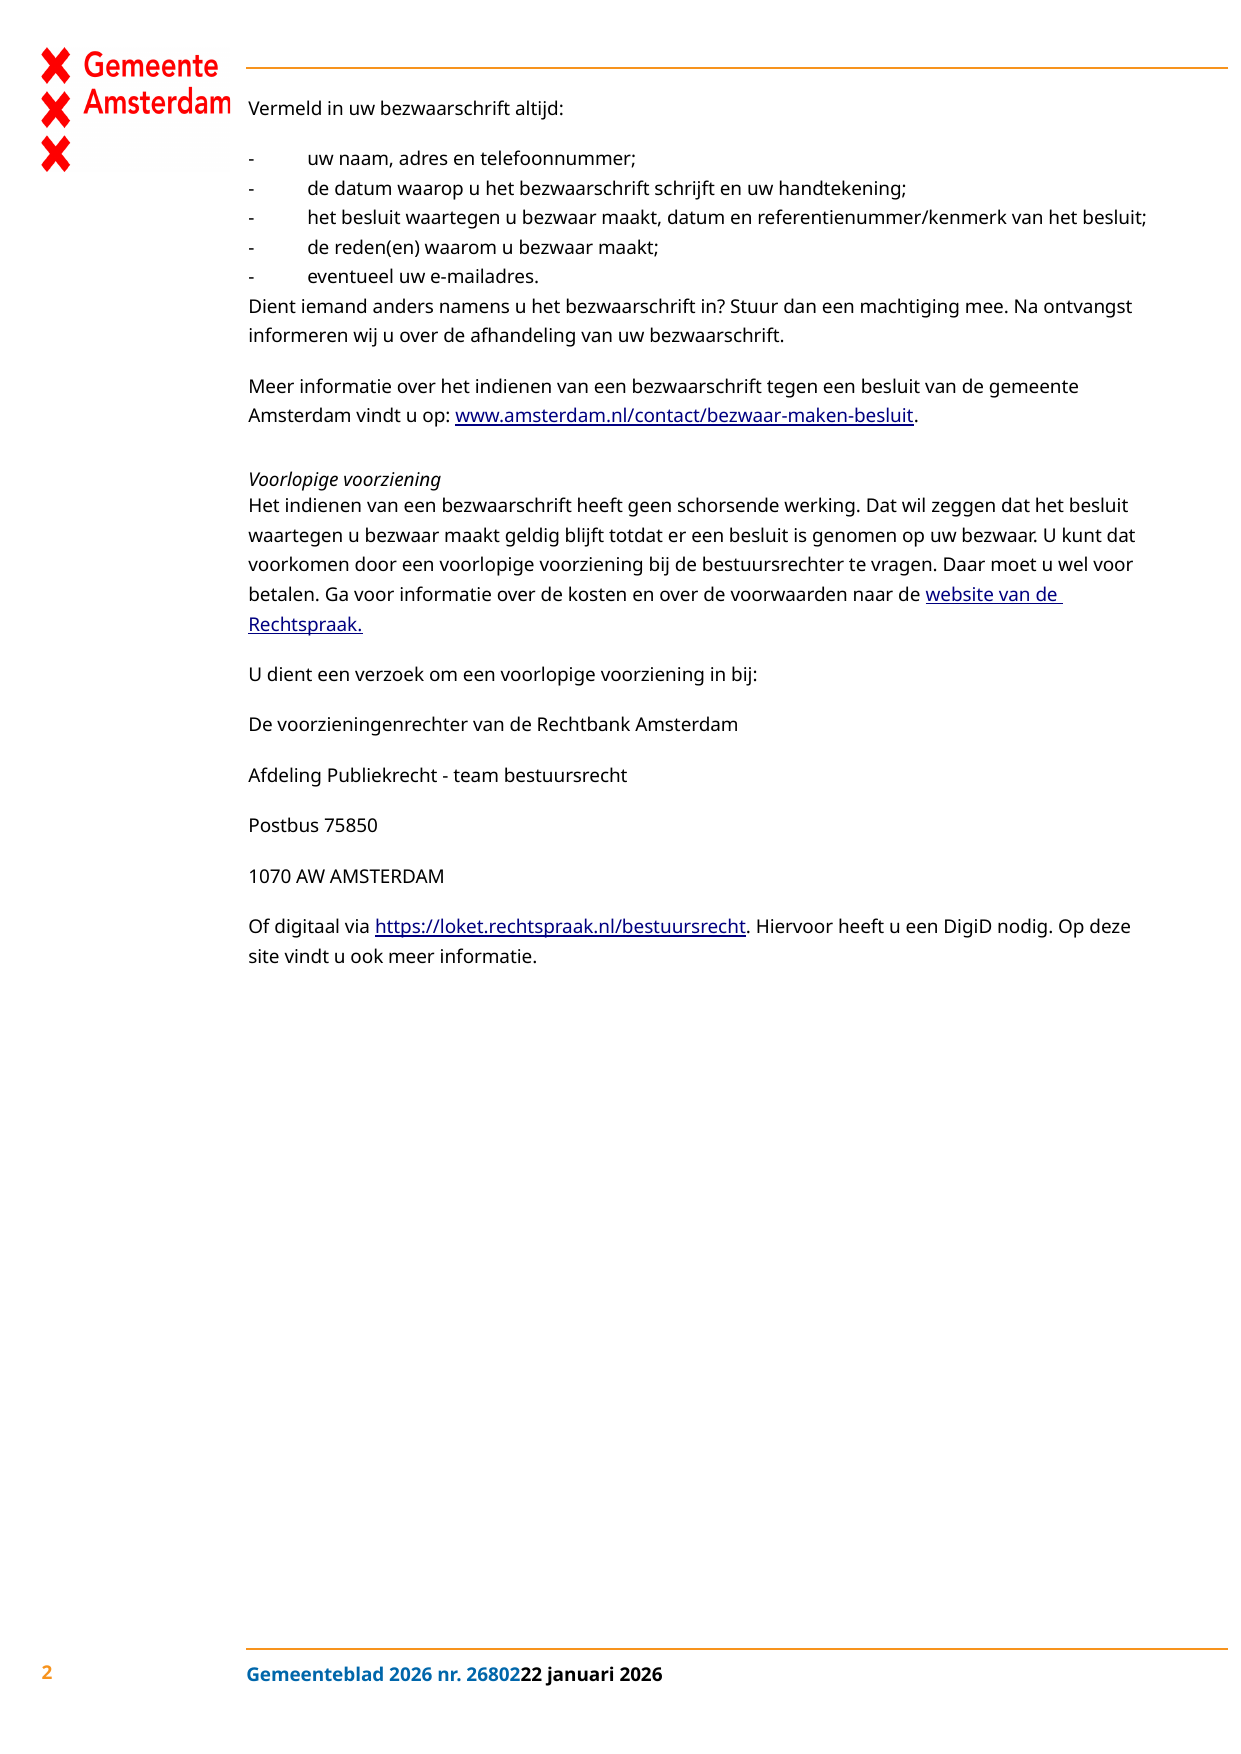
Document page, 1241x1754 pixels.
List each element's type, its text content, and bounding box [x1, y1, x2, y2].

text Of digitaal via https://loket.rechtspraak.nl/bestuursrecht. Hiervoor heeft u een DigiD nodig. Op deze site vindt u ook meer informatie. [248, 913, 1152, 968]
text Postbus 75850 [248, 812, 1152, 838]
list het besluit waartegen u bezwaar maakt, datum en referentienummer/kenmerk van het besluit; [248, 204, 1152, 230]
list de reden(en) waarom u bezwaar maakt; [248, 234, 1152, 260]
text Het indienen van een bezwaarschrift heeft geen schorsende werking. Dat wil zeggen dat het besluit waartegen u bezwaar maakt geldig blijft totdat er een besluit is genomen op uw bezwaar. U kunt dat voorkomen door een voorlopige voorziening bij de bestuursrechter te vragen. Daar moet u wel voor betalen. Ga voor informatie over de kosten en over de voorwaarden naar de website van de Rechtspraak. [248, 492, 1152, 636]
text Meer informatie over het indienen van een bezwaarschrift tegen een besluit van de gemeente Amsterdam vindt u op: www.amsterdam.nl/contact/bezwaar-maken-besluit. [248, 373, 1152, 428]
list de datum waarop u het bezwaarschrift schrijft en uw handtekening; [248, 175, 1152, 201]
picture [41, 47, 231, 172]
text 1070 AW AMSTERDAM [248, 863, 1152, 888]
text Vermeld in uw bezwaarschrift altijd: [248, 95, 1152, 121]
text Dient iemand anders namens u het bezwaarschrift in? Stuur dan een machtiging mee. Na ontvangst informeren wij u over de afhandeling van uw bezwaarschrift. [248, 293, 1152, 348]
list uw naam, adres en telefoonnummer; [248, 145, 1152, 171]
text Afdeling Publiekrecht - team bestuursrecht [248, 762, 1152, 788]
text Voorlopige voorziening [248, 467, 1152, 492]
text De voorzieningenrechter van de Rechtbank Amsterdam [248, 712, 1152, 737]
list eventueel uw e-mailadres. [248, 263, 1152, 289]
text U dient een verzoek om een voorlopige voorziening in bij: [248, 661, 1152, 687]
